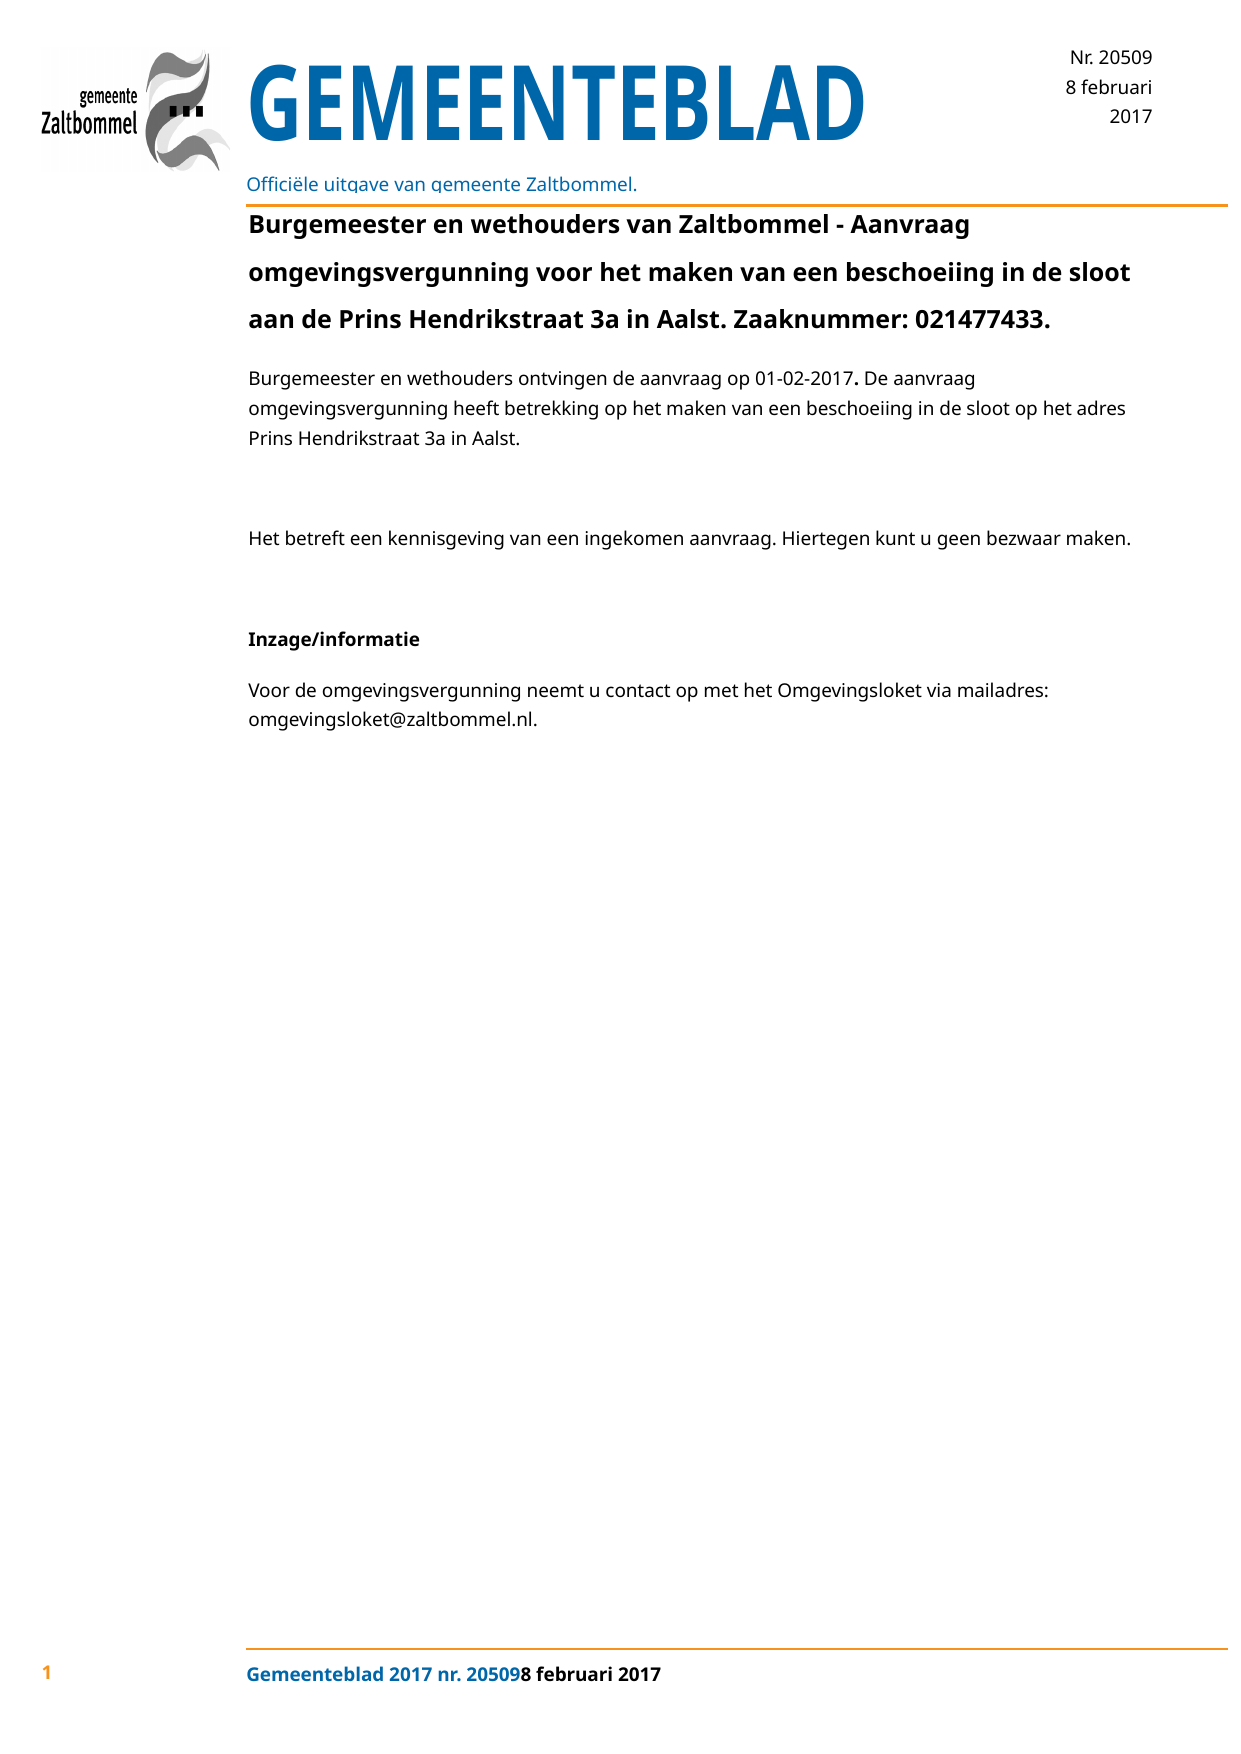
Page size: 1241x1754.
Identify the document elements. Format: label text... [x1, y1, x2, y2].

text Inzage/informatie [248, 626, 1152, 652]
text Voor de omgevingsvergunning neemt u contact op met het Omgevingsloket via mailadres: omgevingsloket@zaltbommel.nl. [248, 677, 1152, 732]
text Het betreft een kennisgeving van een ingekomen aanvraag. Hiertegen kunt u geen bezwaar maken. [248, 526, 1152, 551]
picture [41, 47, 231, 172]
text Burgemeester en wethouders ontvingen de aanvraag op 01-02-2017. De aanvraag omgevingsvergunning heeft betrekking op het maken van een beschoeiing in de sloot op het adres Prins Hendrikstraat 3a in Aalst. [248, 366, 1152, 450]
text Burgemeester en wethouders van Zaltbommel - Aanvraag omgevingsvergunning voor het maken van een beschoeiing in de sloot aan de Prins Hendrikstraat 3a in Aalst. Zaaknummer: 021477433. [248, 207, 1152, 336]
